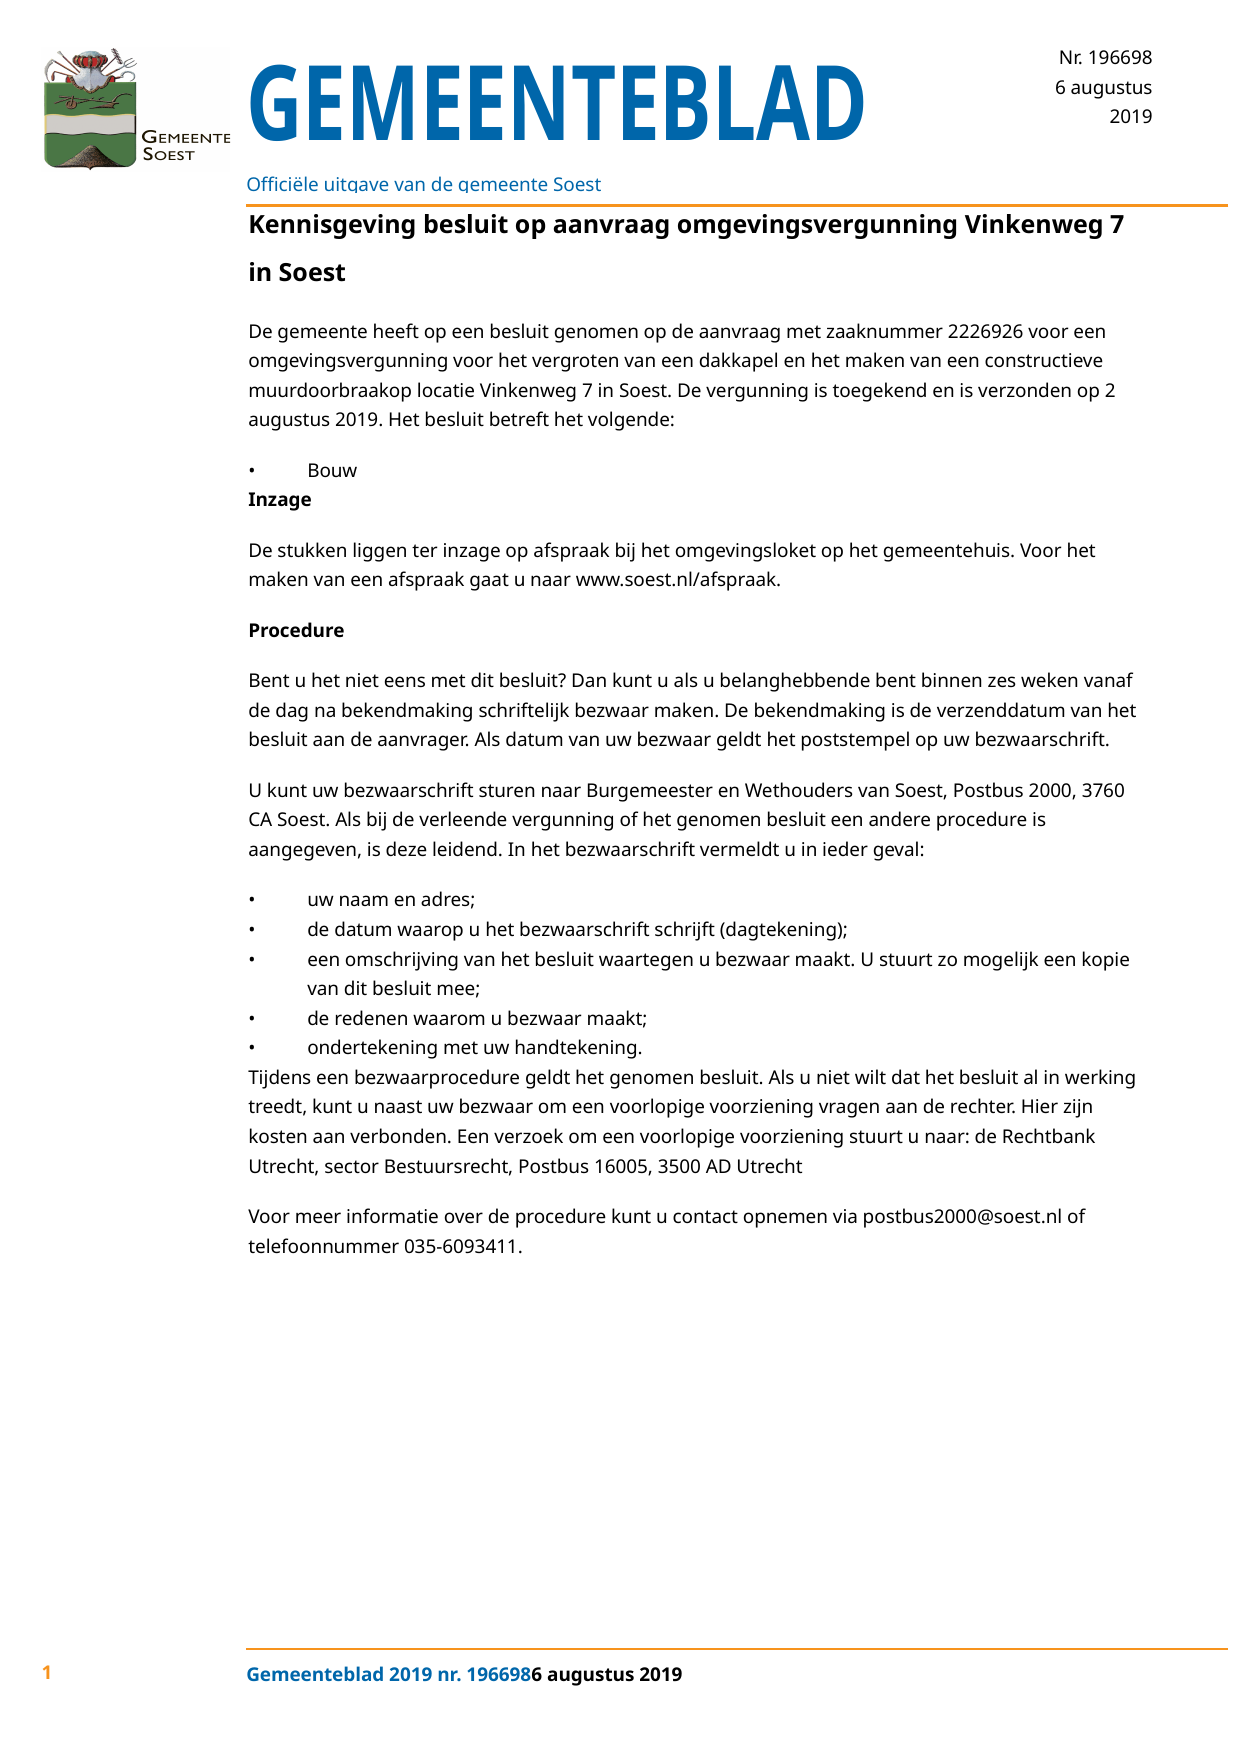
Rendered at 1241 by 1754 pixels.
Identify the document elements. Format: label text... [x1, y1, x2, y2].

text U kunt uw bezwaarschrift sturen naar Burgemeester en Wethouders van Soest, Postbus 2000, 3760 CA Soest. Als bij de verleende vergunning of het genomen besluit een andere procedure is aangegeven, is deze leidend. In het bezwaarschrift vermeldt u in ieder geval: [248, 777, 1152, 862]
text Kennisgeving besluit op aanvraag omgevingsvergunning Vinkenweg 7 in Soest [248, 207, 1152, 288]
picture [41, 47, 231, 172]
list ondertekening met uw handtekening. [248, 1034, 1152, 1060]
list Bouw [248, 457, 1152, 483]
text Voor meer informatie over de procedure kunt u contact opnemen via postbus2000@soest.nl of telefoonnummer 035-6093411. [248, 1203, 1152, 1259]
list de datum waarop u het bezwaarschrift schrijft (dagtekening); [248, 916, 1152, 942]
text Inzage [248, 487, 1152, 512]
text De stukken liggen ter inzage op afspraak bij het omgevingsloket op het gemeentehuis. Voor het maken van een afspraak gaat u naar www.soest.nl/afspraak. [248, 537, 1152, 592]
text De gemeente heeft op een besluit genomen op de aanvraag met zaaknummer 2226926 voor een omgevingsvergunning voor het vergroten van een dakkapel en het maken van een constructieve muurdoorbraakop locatie Vinkenweg 7 in Soest. De vergunning is toegekend en is verzonden op 2 augustus 2019. Het besluit betreft het volgende: [248, 318, 1152, 432]
text Procedure [248, 617, 1152, 643]
list een omschrijving van het besluit waartegen u bezwaar maakt. U stuurt zo mogelijk een kopie van dit besluit mee; [248, 946, 1152, 1001]
text Tijdens een bezwaarprocedure geldt het genomen besluit. Als u niet wilt dat het besluit al in werking treedt, kunt u naast uw bezwaar om een voorlopige voorziening vragen aan de rechter. Hier zijn kosten aan verbonden. Een verzoek om een voorlopige voorziening stuurt u naar: de Rechtbank Utrecht, sector Bestuursrecht, Postbus 16005, 3500 AD Utrecht [248, 1064, 1152, 1179]
list uw naam en adres; [248, 887, 1152, 912]
text Bent u het niet eens met dit besluit? Dan kunt u als u belanghebbende bent binnen zes weken vanaf de dag na bekendmaking schriftelijk bezwaar maken. De bekendmaking is de verzenddatum van het besluit aan de aanvrager. Als datum van uw bezwaar geldt het poststempel op uw bezwaarschrift. [248, 667, 1152, 752]
list de redenen waarom u bezwaar maakt; [248, 1005, 1152, 1031]
